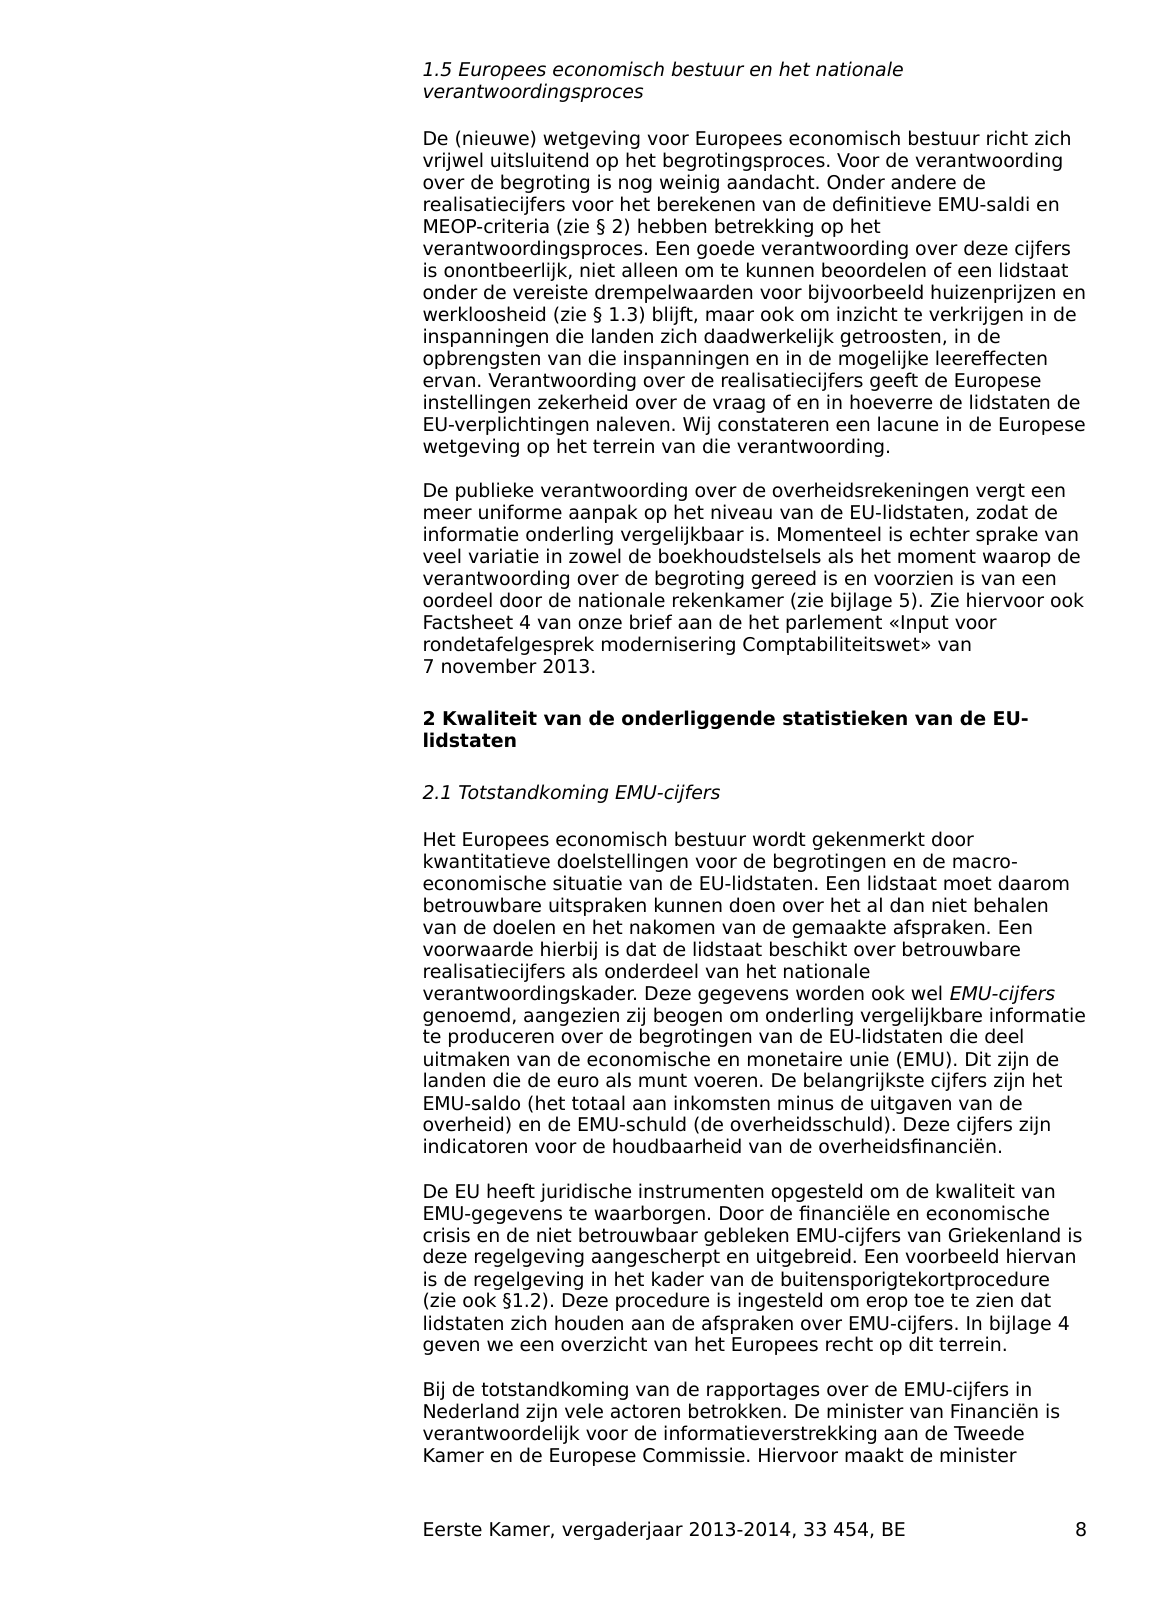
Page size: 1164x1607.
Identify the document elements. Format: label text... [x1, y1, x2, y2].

text Het Europees economisch bestuur wordt gekenmerkt door kwantitatieve doelstellingen voor de begrotingen en de macro-economische situatie van de EU-lidstaten. Een lidstaat moet daarom betrouwbare uitspraken kunnen doen over het al dan niet behalen van de doelen en het nakomen van de gemaakte afspraken. Een voorwaarde hierbij is dat de lidstaat beschikt over betrouwbare realisatiecijfers als onderdeel van het nationale verantwoordingskader. Deze gegevens worden ook wel EMU-cijfers genoemd, aangezien zij beogen om onderling vergelijkbare informatie te produceren over de begrotingen van de EU-lidstaten die deel uitmaken van de economische en monetaire unie (EMU). Dit zijn de landen die de euro als munt voeren. De belangrijkste cijfers zijn het EMU-saldo (het totaal aan inkomsten minus de uitgaven van de overheid) en de EMU-schuld (de overheidsschuld). Deze cijfers zijn indicatoren voor de houdbaarheid van de overheidsfinanciën. [422, 829, 1087, 1158]
subtitle 1.5 Europees economisch bestuur en het nationale verantwoordingsproces [422, 59, 1087, 103]
subtitle 2 Kwaliteit van de onderliggende statistieken van de EU-lidstaten [422, 708, 1087, 752]
subtitle 2.1 Totstandkoming EMU-cijfers [422, 782, 1087, 804]
text Bij de totstandkoming van de rapportages over de EMU-cijfers in Nederland zijn vele actoren betrokken. De minister van Financiën is verantwoordelijk voor de informatieverstrekking aan de Tweede Kamer en de Europese Commissie. Hiervoor maakt de minister [422, 1378, 1087, 1466]
text De EU heeft juridische instrumenten opgesteld om de kwaliteit van EMU-gegevens te waarborgen. Door de financiële en economische crisis en de niet betrouwbaar gebleken EMU-cijfers van Griekenland is deze regelgeving aangescherpt en uitgebreid. Een voorbeeld hiervan is de regelgeving in het kader van de buitensporigtekortprocedure (zie ook §1.2). Deze procedure is ingesteld om erop toe te zien dat lidstaten zich houden aan de afspraken over EMU-cijfers. In bijlage 4 geven we een overzicht van het Europees recht op dit terrein. [422, 1181, 1087, 1356]
text De (nieuwe) wetgeving voor Europees economisch bestuur richt zich vrijwel uitsluitend op het begrotingsproces. Voor de verantwoording over de begroting is nog weinig aandacht. Onder andere de realisatiecijfers voor het berekenen van de definitieve EMU-saldi en MEOP-criteria (zie § 2) hebben betrekking op het verantwoordingsproces. Een goede verantwoording over deze cijfers is onontbeerlijk, niet alleen om te kunnen beoordelen of een lidstaat onder de vereiste drempelwaarden voor bijvoorbeeld huizenprijzen en werkloosheid (zie § 1.3) blijft, maar ook om inzicht te verkrijgen in de inspanningen die landen zich daadwerkelijk getroosten, in de opbrengsten van die inspanningen en in de mogelijke leereffecten ervan. Verantwoording over de realisatiecijfers geeft de Europese instellingen zekerheid over de vraag of en in hoeverre de lidstaten de EU-verplichtingen naleven. Wij constateren een lacune in de Europese wetgeving op het terrein van die verantwoording. [422, 128, 1087, 458]
text De publieke verantwoording over de overheidsrekeningen vergt een meer uniforme aanpak op het niveau van de EU-lidstaten, zodat de informatie onderling vergelijkbaar is. Momenteel is echter sprake van veel variatie in zowel de boekhoudstelsels als het moment waarop de verantwoording over de begroting gereed is en voorzien is van een oordeel door de nationale rekenkamer (zie bijlage 5). Zie hiervoor ook Factsheet 4 van onze brief aan de het parlement «Input voor rondetafelgesprek modernisering Comptabiliteitswet» van 7 november 2013. [422, 480, 1087, 678]
